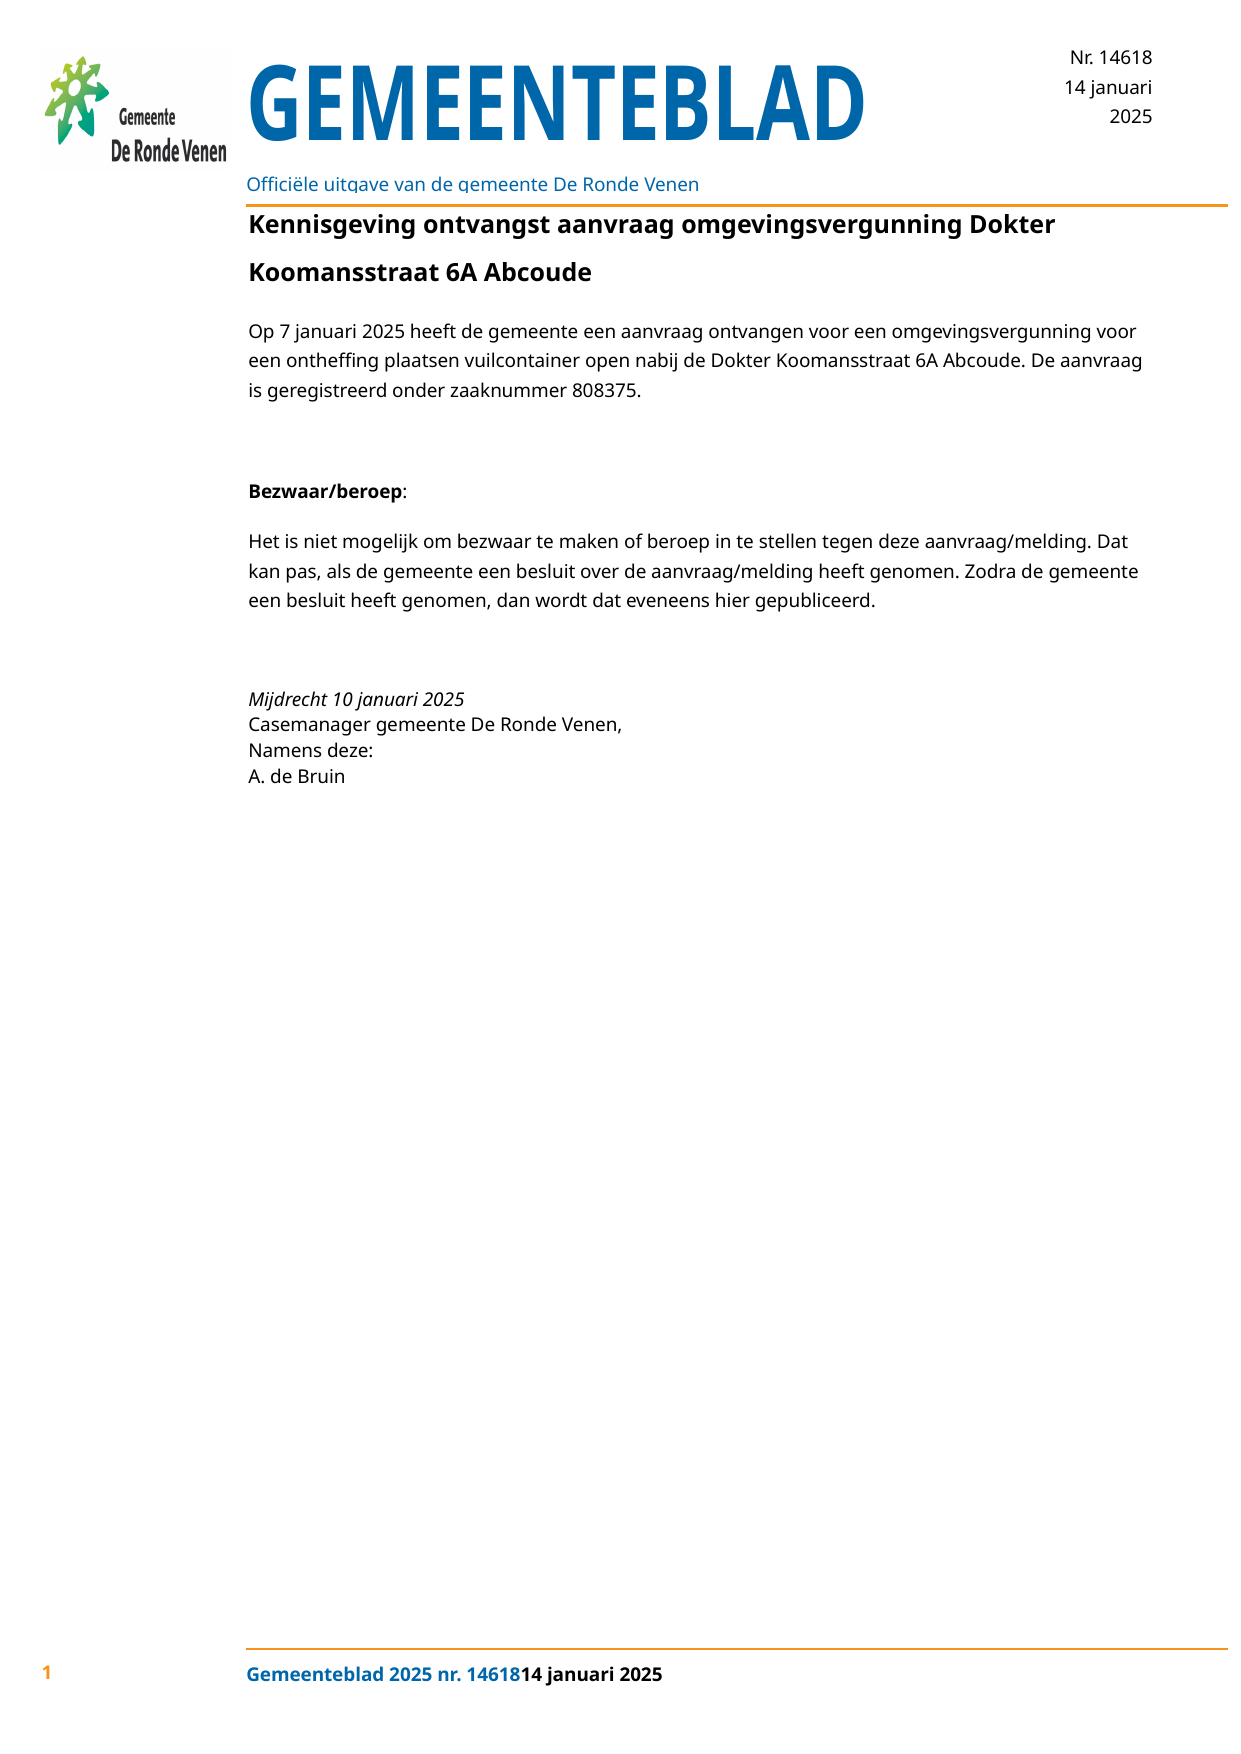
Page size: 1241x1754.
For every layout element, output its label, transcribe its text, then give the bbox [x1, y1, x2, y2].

text Casemanager gemeente De Ronde Venen, [248, 711, 1152, 737]
text Namens deze: [248, 737, 1152, 763]
text Het is niet mogelijk om bezwaar te maken of beroep in te stellen tegen deze aanvraag/melding. Dat kan pas, als de gemeente een besluit over de aanvraag/melding heeft genomen. Zodra de gemeente een besluit heeft genomen, dan wordt dat eveneens hier gepubliceerd. [248, 528, 1152, 613]
text A. de Bruin [248, 763, 1152, 789]
picture [41, 47, 231, 172]
text Mijdrecht 10 januari 2025 [248, 686, 1152, 711]
text Op 7 januari 2025 heeft de gemeente een aanvraag ontvangen voor een omgevingsvergunning voor een ontheffing plaatsen vuilcontainer open nabij de Dokter Koomansstraat 6A Abcoude. De aanvraag is geregistreerd onder zaaknummer 808375. [248, 318, 1152, 403]
text Kennisgeving ontvangst aanvraag omgevingsvergunning Dokter Koomansstraat 6A Abcoude [248, 207, 1152, 288]
text Bezwaar/beroep: [248, 478, 1152, 504]
